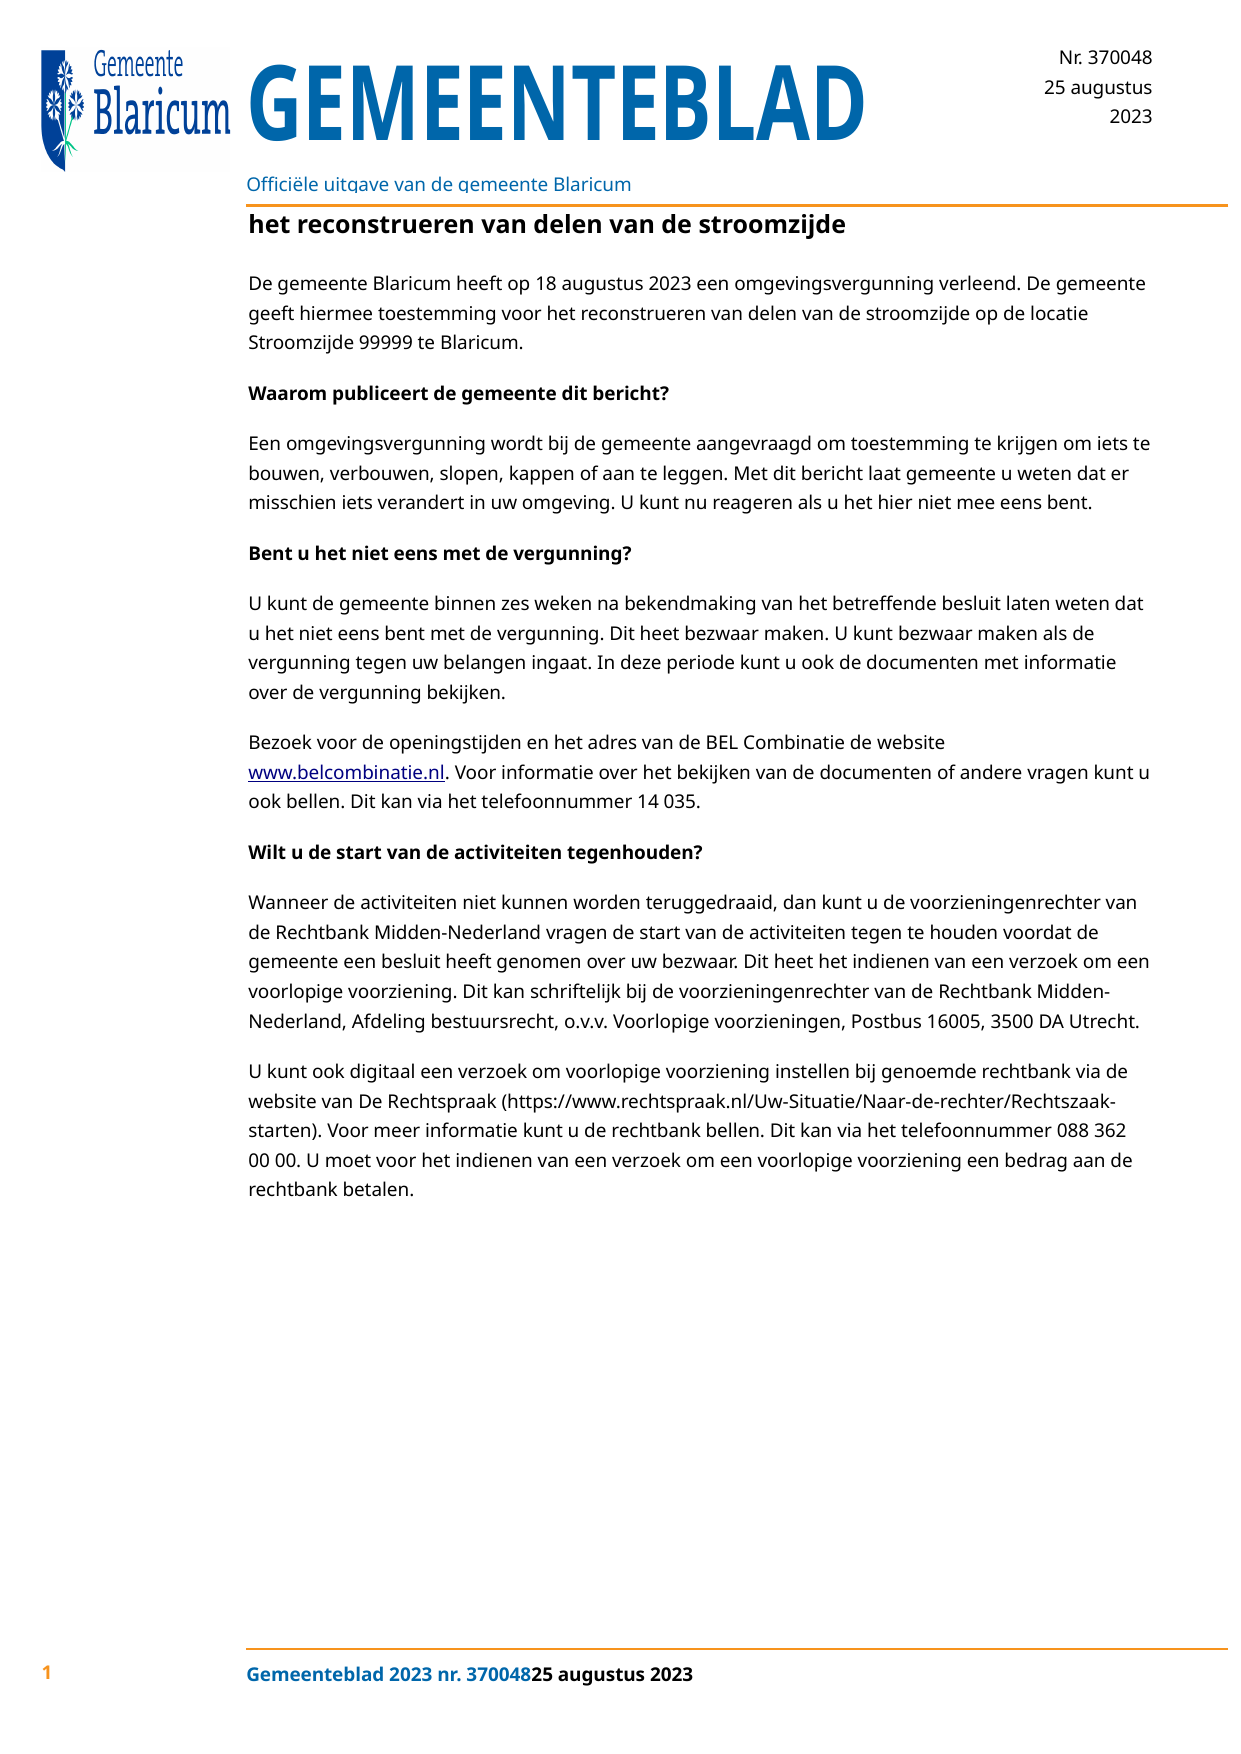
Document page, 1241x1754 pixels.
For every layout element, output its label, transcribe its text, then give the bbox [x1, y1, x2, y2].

text U kunt ook digitaal een verzoek om voorlopige voorziening instellen bij genoemde rechtbank via de website van De Rechtspraak (https://www.rechtspraak.nl/Uw-Situatie/Naar-de-rechter/Rechtszaak-starten). Voor meer informatie kunt u de rechtbank bellen. Dit kan via het telefoonnummer 088 362 00 00. U moet voor het indienen van een verzoek om een voorlopige voorziening een bedrag aan de rechtbank betalen. [248, 1058, 1152, 1202]
picture [41, 47, 231, 172]
text Bezoek voor de openingstijden en het adres van de BEL Combinatie de website www.belcombinatie.nl. Voor informatie over het bekijken van de documenten of andere vragen kunt u ook bellen. Dit kan via het telefoonnummer 14 035. [248, 729, 1152, 814]
text U kunt de gemeente binnen zes weken na bekendmaking van het betreffende besluit laten weten dat u het niet eens bent met de vergunning. Dit heet bezwaar maken. U kunt bezwaar maken als de vergunning tegen uw belangen ingaat. In deze periode kunt u ook de documenten met informatie over de vergunning bekijken. [248, 590, 1152, 705]
text Een omgevingsvergunning wordt bij de gemeente aangevraagd om toestemming te krijgen om iets te bouwen, verbouwen, slopen, kappen of aan te leggen. Met dit bericht laat gemeente u weten dat er misschien iets verandert in uw omgeving. U kunt nu reageren als u het hier niet mee eens bent. [248, 430, 1152, 515]
text Bent u het niet eens met de vergunning? [248, 540, 1152, 566]
text Wilt u de start van de activiteiten tegenhouden? [248, 839, 1152, 865]
text Wanneer de activiteiten niet kunnen worden teruggedraaid, dan kunt u de voorzieningenrechter van de Rechtbank Midden-Nederland vragen de start van de activiteiten tegen te houden voordat de gemeente een besluit heeft genomen over uw bezwaar. Dit heet het indienen van een verzoek om een voorlopige voorziening. Dit kan schriftelijk bij de voorzieningenrechter van de Rechtbank Midden-Nederland, Afdeling bestuursrecht, o.v.v. Voorlopige voorzieningen, Postbus 16005, 3500 DA Utrecht. [248, 889, 1152, 1033]
text Waarom publiceert de gemeente dit bericht? [248, 380, 1152, 406]
text De gemeente Blaricum heeft op 18 augustus 2023 een omgevingsvergunning verleend. De gemeente geeft hiermee toestemming voor het reconstrueren van delen van de stroomzijde op de locatie Stroomzijde 99999 te Blaricum. [248, 270, 1152, 355]
text het reconstrueren van delen van de stroomzijde [248, 207, 1152, 241]
